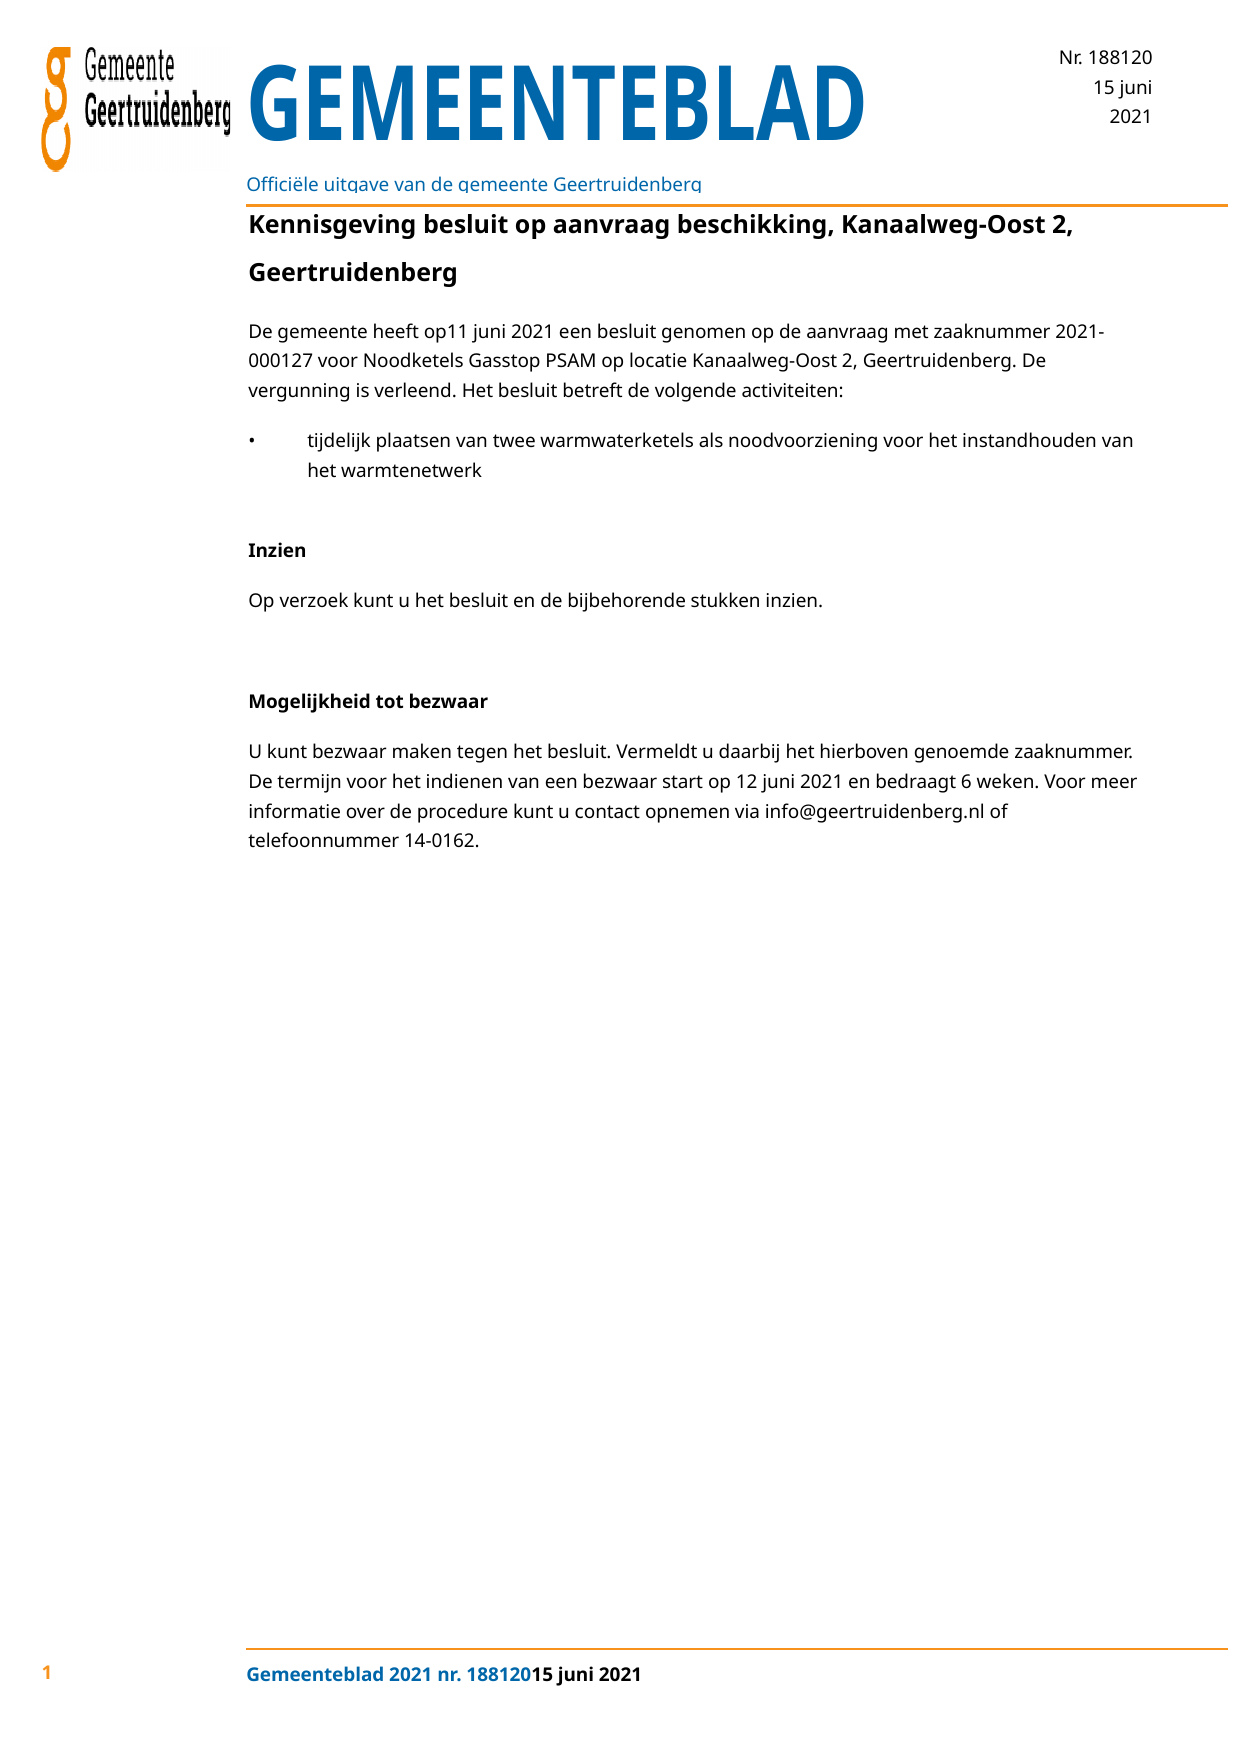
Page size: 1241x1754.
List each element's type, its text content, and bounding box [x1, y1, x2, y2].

text De gemeente heeft op11 juni 2021 een besluit genomen op de aanvraag met zaaknummer 2021-000127 voor Noodketels Gasstop PSAM op locatie Kanaalweg-Oost 2, Geertruidenberg. De vergunning is verleend. Het besluit betreft de volgende activiteiten: [248, 318, 1152, 403]
list tijdelijk plaatsen van twee warmwaterketels als noodvoorziening voor het instandhouden van het warmtenetwerk [248, 427, 1152, 483]
picture [41, 47, 231, 172]
text Mogelijkheid tot bezwaar [248, 688, 1152, 714]
text Kennisgeving besluit op aanvraag beschikking, Kanaalweg-Oost 2, Geertruidenberg [248, 207, 1152, 288]
text Op verzoek kunt u het besluit en de bijbehorende stukken inzien. [248, 587, 1152, 613]
text Inzien [248, 537, 1152, 563]
text U kunt bezwaar maken tegen het besluit. Vermeldt u daarbij het hierboven genoemde zaaknummer. De termijn voor het indienen van een bezwaar start op 12 juni 2021 en bedraagt 6 weken. Voor meer informatie over de procedure kunt u contact opnemen via info@geertruidenberg.nl of telefoonnummer 14-0162. [248, 739, 1152, 853]
